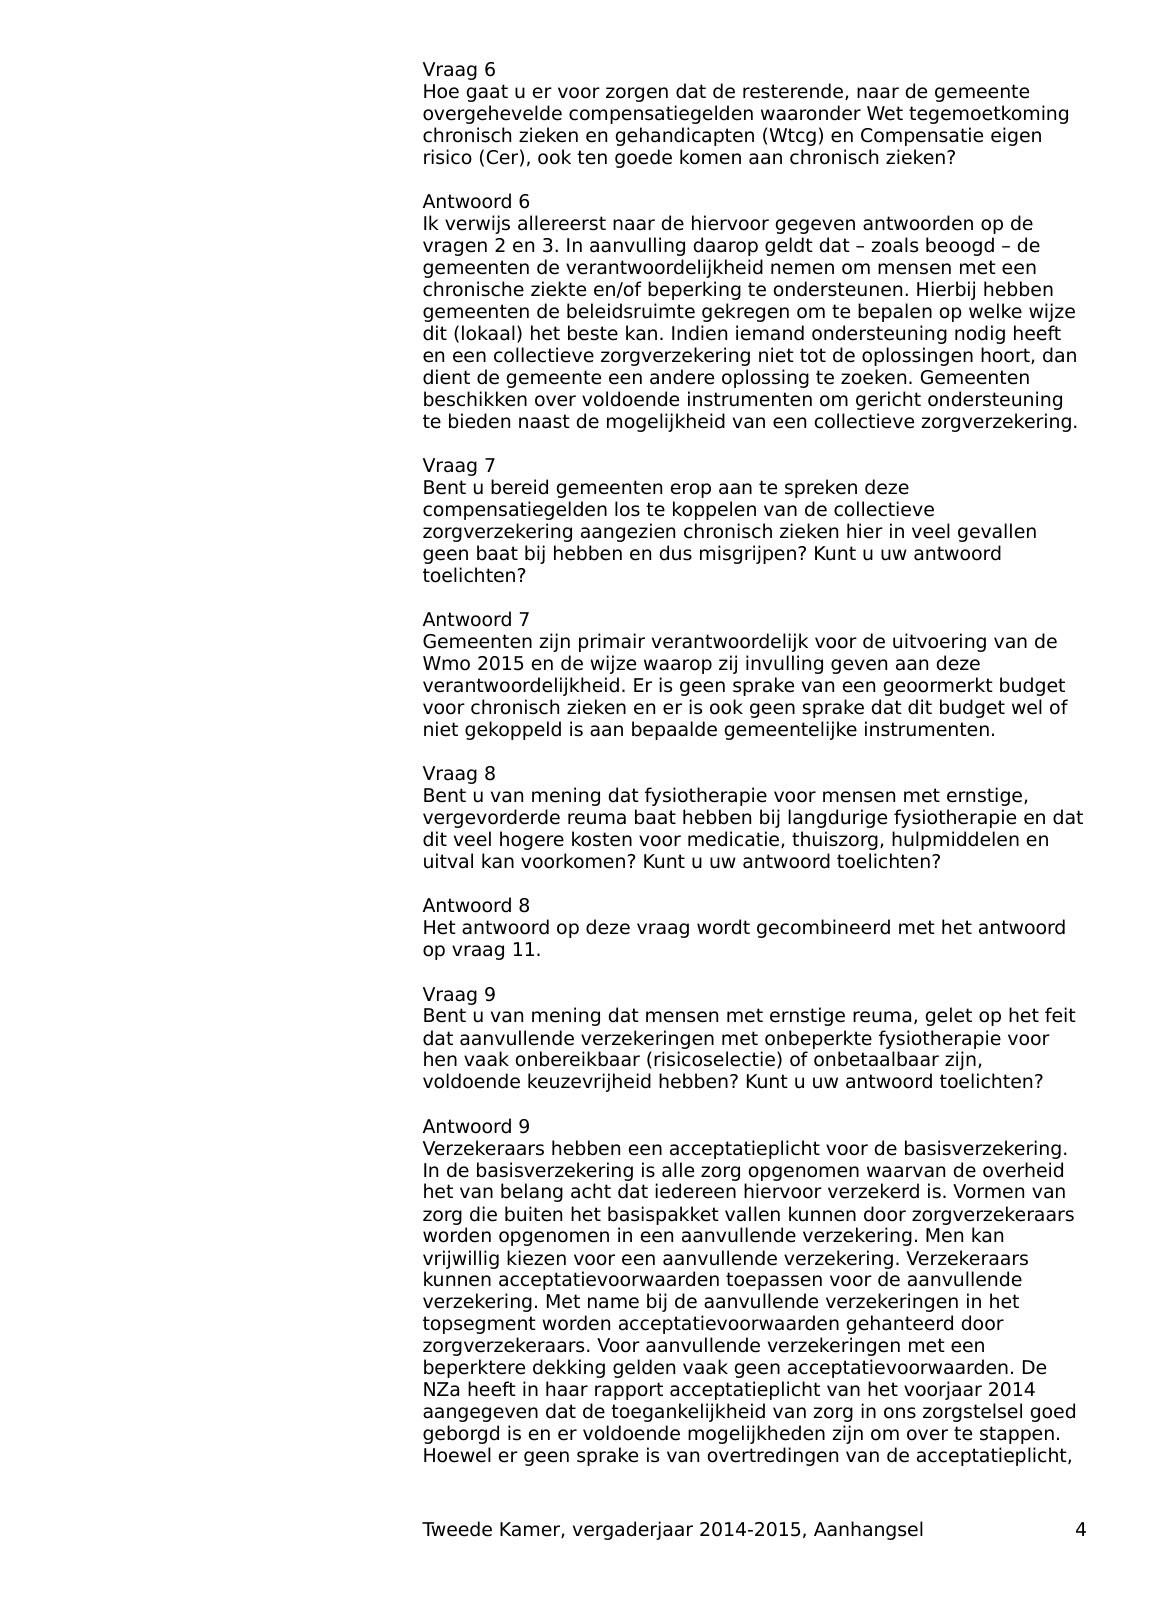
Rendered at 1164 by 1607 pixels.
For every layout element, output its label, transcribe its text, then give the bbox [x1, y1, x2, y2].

text Ik verwijs allereerst naar de hiervoor gegeven antwoorden op de vragen 2 en 3. In aanvulling daarop geldt dat – zoals beoogd – de gemeenten de verantwoordelijkheid nemen om mensen met een chronische ziekte en/of beperking te ondersteunen. Hierbij hebben gemeenten de beleidsruimte gekregen om te bepalen op welke wijze dit (lokaal) het beste kan. Indien iemand ondersteuning nodig heeft en een collectieve zorgverzekering niet tot de oplossingen hoort, dan dient de gemeente een andere oplossing te zoeken. Gemeenten beschikken over voldoende instrumenten om gericht ondersteuning te bieden naast de mogelijkheid van een collectieve zorgverzekering. [422, 213, 1087, 433]
text Antwoord 7 [422, 609, 1087, 631]
text Vraag 6 [422, 59, 1087, 81]
text Bent u bereid gemeenten erop aan te spreken deze compensatiegelden los te koppelen van de collectieve zorgverzekering aangezien chronisch zieken hier in veel gevallen geen baat bij hebben en dus misgrijpen? Kunt u uw antwoord toelichten? [422, 477, 1087, 587]
text Hoe gaat u er voor zorgen dat de resterende, naar de gemeente overgehevelde compensatiegelden waaronder Wet tegemoetkoming chronisch zieken en gehandicapten (Wtcg) en Compensatie eigen risico (Cer), ook ten goede komen aan chronisch zieken? [422, 81, 1087, 169]
text Antwoord 9 [422, 1116, 1087, 1137]
text Bent u van mening dat fysiotherapie voor mensen met ernstige, vergevorderde reuma baat hebben bij langdurige fysiotherapie en dat dit veel hogere kosten voor medicatie, thuiszorg, hulpmiddelen en uitval kan voorkomen? Kunt u uw antwoord toelichten? [422, 785, 1087, 873]
text Antwoord 8 [422, 895, 1087, 917]
text Gemeenten zijn primair verantwoordelijk voor de uitvoering van de Wmo 2015 en de wijze waarop zij invulling geven aan deze verantwoordelijkheid. Er is geen sprake van een geoormerkt budget voor chronisch zieken en er is ook geen sprake dat dit budget wel of niet gekoppeld is aan bepaalde gemeentelijke instrumenten. [422, 631, 1087, 741]
text Verzekeraars hebben een acceptatieplicht voor de basisverzekering. In de basisverzekering is alle zorg opgenomen waarvan de overheid het van belang acht dat iedereen hiervoor verzekerd is. Vormen van zorg die buiten het basispakket vallen kunnen door zorgverzekeraars worden opgenomen in een aanvullende verzekering. Men kan vrijwillig kiezen voor een aanvullende verzekering. Verzekeraars kunnen acceptatievoorwaarden toepassen voor de aanvullende verzekering. Met name bij de aanvullende verzekeringen in het topsegment worden acceptatievoorwaarden gehanteerd door zorgverzekeraars. Voor aanvullende verzekeringen met een beperktere dekking gelden vaak geen acceptatievoorwaarden. De NZa heeft in haar rapport acceptatieplicht van het voorjaar 2014 aangegeven dat de toegankelijkheid van zorg in ons zorgstelsel goed geborgd is en er voldoende mogelijkheden zijn om over te stappen. Hoewel er geen sprake is van overtredingen van de acceptatieplicht, [422, 1137, 1087, 1467]
text Antwoord 6 [422, 191, 1087, 213]
text Bent u van mening dat mensen met ernstige reuma, gelet op het feit dat aanvullende verzekeringen met onbeperkte fysiotherapie voor hen vaak onbereikbaar (risicoselectie) of onbetaalbaar zijn, voldoende keuzevrijheid hebben? Kunt u uw antwoord toelichten? [422, 1005, 1087, 1093]
text Vraag 9 [422, 983, 1087, 1005]
text Het antwoord op deze vraag wordt gecombineerd met het antwoord op vraag 11. [422, 917, 1087, 961]
text Vraag 7 [422, 455, 1087, 477]
text Vraag 8 [422, 763, 1087, 785]
